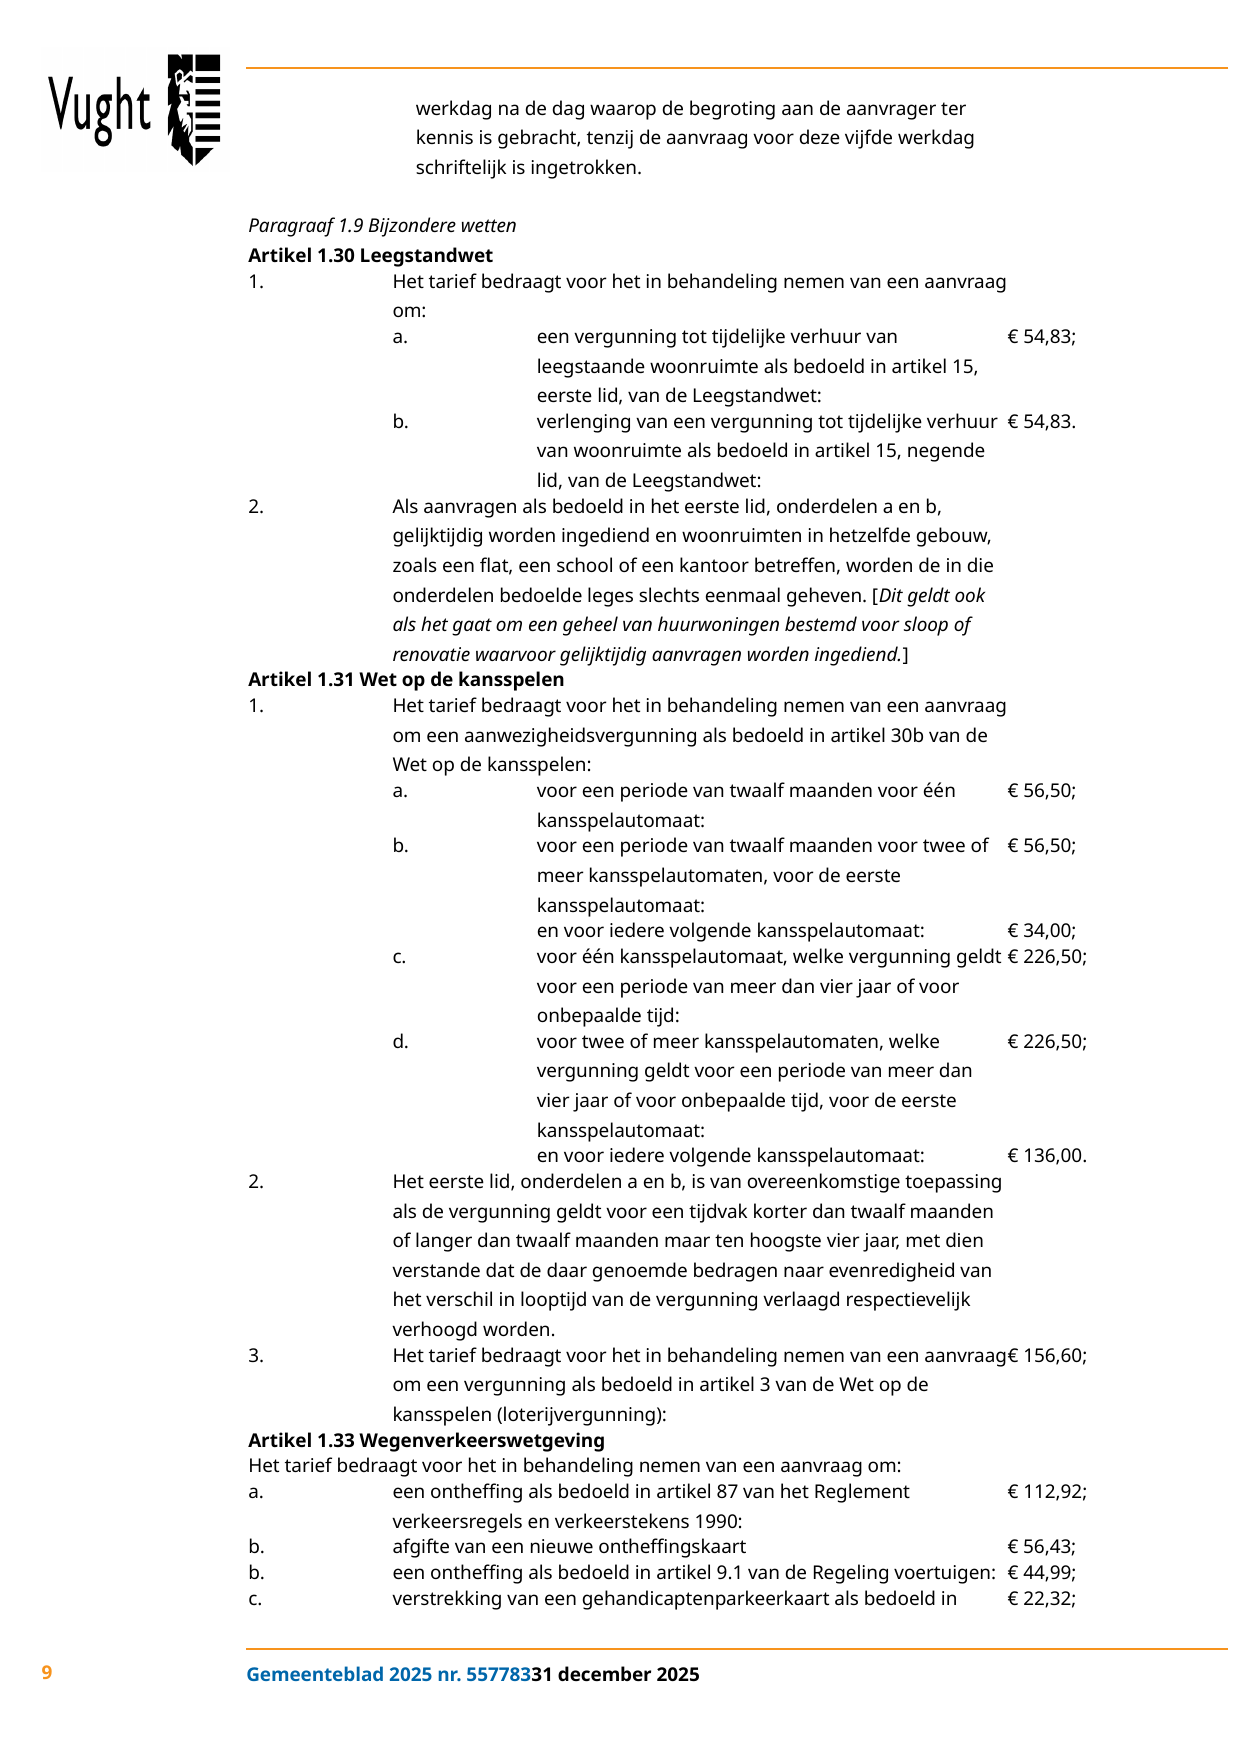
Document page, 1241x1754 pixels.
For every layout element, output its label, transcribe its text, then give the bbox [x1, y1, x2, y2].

table_cell b. [248, 1559, 392, 1585]
table_cell € 54,83; [1007, 323, 1152, 408]
table_cell Artikel 1.33 Wegenverkeerswetgeving [248, 1427, 1007, 1453]
table_cell en voor iedere volgende kansspelautomaat: [537, 1143, 1007, 1168]
table_header [1007, 242, 1152, 268]
table_header Artikel 1.30 Leegstandwet [248, 242, 1007, 268]
table_cell [392, 1143, 537, 1168]
table_cell een vergunning tot tijdelijke verhuur van leegstaande woonruimte als bedoeld in artikel 15, eerste lid, van de Leegstandwet: [537, 323, 1007, 408]
table_cell [1007, 1427, 1152, 1453]
table_cell 2. [248, 493, 392, 667]
table_cell verlenging van een vergunning tot tijdelijke verhuur van woonruimte als bedoeld in artikel 15, negende lid, van de Leegstandwet: [537, 408, 1007, 493]
table_cell 3. [248, 1342, 392, 1427]
table_cell c. [392, 943, 537, 1028]
table_cell [248, 833, 392, 917]
table_cell voor een periode van twaalf maanden voor twee of meer kansspelautomaten, voor de eerste kansspelautomaat: [537, 833, 1007, 917]
table_cell a. [392, 777, 537, 833]
table_cell b. [248, 1534, 392, 1559]
table_cell een ontheffing als bedoeld in artikel 9.1 van de Regeling voertuigen: [392, 1559, 1007, 1585]
table_cell afgifte van een nieuwe ontheffingskaart [392, 1534, 1007, 1559]
table_cell [248, 943, 392, 1028]
table_cell Het tarief bedraagt voor het in behandeling nemen van een aanvraag om een aanwezigheidsvergunning als bedoeld in artikel 30b van de Wet op de kansspelen: [392, 693, 1007, 777]
table_cell [392, 918, 537, 943]
table_cell b. [392, 833, 537, 917]
table_cell Artikel 1.31 Wet op de kansspelen [248, 667, 1007, 692]
table_cell Het tarief bedraagt voor het in behandeling nemen van een aanvraag om een vergunning als bedoeld in artikel 3 van de Wet op de kansspelen (loterijvergunning): [392, 1342, 1007, 1427]
table_cell € 22,32; [1007, 1585, 1152, 1611]
table_cell [984, 95, 1152, 180]
table_cell Het tarief bedraagt voor het in behandeling nemen van een aanvraag om: [392, 268, 1007, 323]
table_cell a. [392, 323, 537, 408]
table_cell voor een periode van twaalf maanden voor één kansspelautomaat: [537, 777, 1007, 833]
table_cell [1007, 268, 1152, 323]
table_cell € 112,92; [1007, 1478, 1152, 1534]
table_cell [1007, 1168, 1152, 1342]
table_cell 1. [248, 693, 392, 777]
table_cell [248, 408, 392, 493]
table_cell € 56,43; [1007, 1534, 1152, 1559]
table_cell [1007, 667, 1152, 692]
table_cell c. [248, 1585, 392, 1611]
table_cell a. [248, 1478, 392, 1534]
table_cell voor twee of meer kansspelautomaten, welke vergunning geldt voor een periode van meer dan vier jaar of voor onbepaalde tijd, voor de eerste kansspelautomaat: [537, 1028, 1007, 1143]
table_cell € 34,00; [1007, 918, 1152, 943]
table_cell en voor iedere volgende kansspelautomaat: [537, 918, 1007, 943]
table_cell [1007, 493, 1152, 667]
table_cell [248, 918, 392, 943]
table_cell [248, 323, 392, 408]
text Paragraaf 1.9 Bijzondere wetten [248, 212, 1152, 238]
table_cell [248, 1028, 392, 1143]
table_cell € 56,50; [1007, 833, 1152, 917]
table_cell € 156,60; [1007, 1342, 1152, 1427]
table_cell [1007, 693, 1152, 777]
table_cell b. [392, 408, 537, 493]
table_cell Het tarief bedraagt voor het in behandeling nemen van een aanvraag om: [248, 1453, 1007, 1478]
table_cell werkdag na de dag waarop de begroting aan de aanvrager ter kennis is gebracht, tenzij de aanvraag voor deze vijfde werkdag schriftelijk is ingetrokken. [416, 95, 984, 180]
table_cell [248, 95, 416, 180]
table_cell € 44,99; [1007, 1559, 1152, 1585]
table_cell 2. [248, 1168, 392, 1342]
table_cell € 226,50; [1007, 943, 1152, 1028]
table_cell Het eerste lid, onderdelen a en b, is van overeenkomstige toepassing als de vergunning geldt voor een tijdvak korter dan twaalf maanden of langer dan twaalf maanden maar ten hoogste vier jaar, met dien verstande dat de daar genoemde bedragen naar evenredigheid van het verschil in looptijd van de vergunning verlaagd respectievelijk verhoogd worden. [392, 1168, 1007, 1342]
table_cell [248, 777, 392, 833]
table_cell 1. [248, 268, 392, 323]
table_cell Als aanvragen als bedoeld in het eerste lid, onderdelen a en b, gelijktijdig worden ingediend en woonruimten in hetzelfde gebouw, zoals een flat, een school of een kantoor betreffen, worden de in die onderdelen bedoelde leges slechts eenmaal geheven. [Dit geldt ook als het gaat om een geheel van huurwoningen bestemd voor sloop of renovatie waarvoor gelijktijdig aanvragen worden ingediend.] [392, 493, 1007, 667]
table_cell € 226,50; [1007, 1028, 1152, 1143]
table_cell voor één kansspelautomaat, welke vergunning geldt voor een periode van meer dan vier jaar of voor onbepaalde tijd: [537, 943, 1007, 1028]
picture [41, 47, 231, 172]
table_cell [1007, 1453, 1152, 1478]
table_cell d. [392, 1028, 537, 1143]
table_cell verstrekking van een gehandicaptenparkeerkaart als bedoeld in [392, 1585, 1007, 1611]
table_cell een ontheffing als bedoeld in artikel 87 van het Reglement verkeersregels en verkeerstekens 1990: [392, 1478, 1007, 1534]
table_cell € 54,83. [1007, 408, 1152, 493]
table_cell € 136,00. [1007, 1143, 1152, 1168]
table_cell € 56,50; [1007, 777, 1152, 833]
table_cell [248, 1143, 392, 1168]
